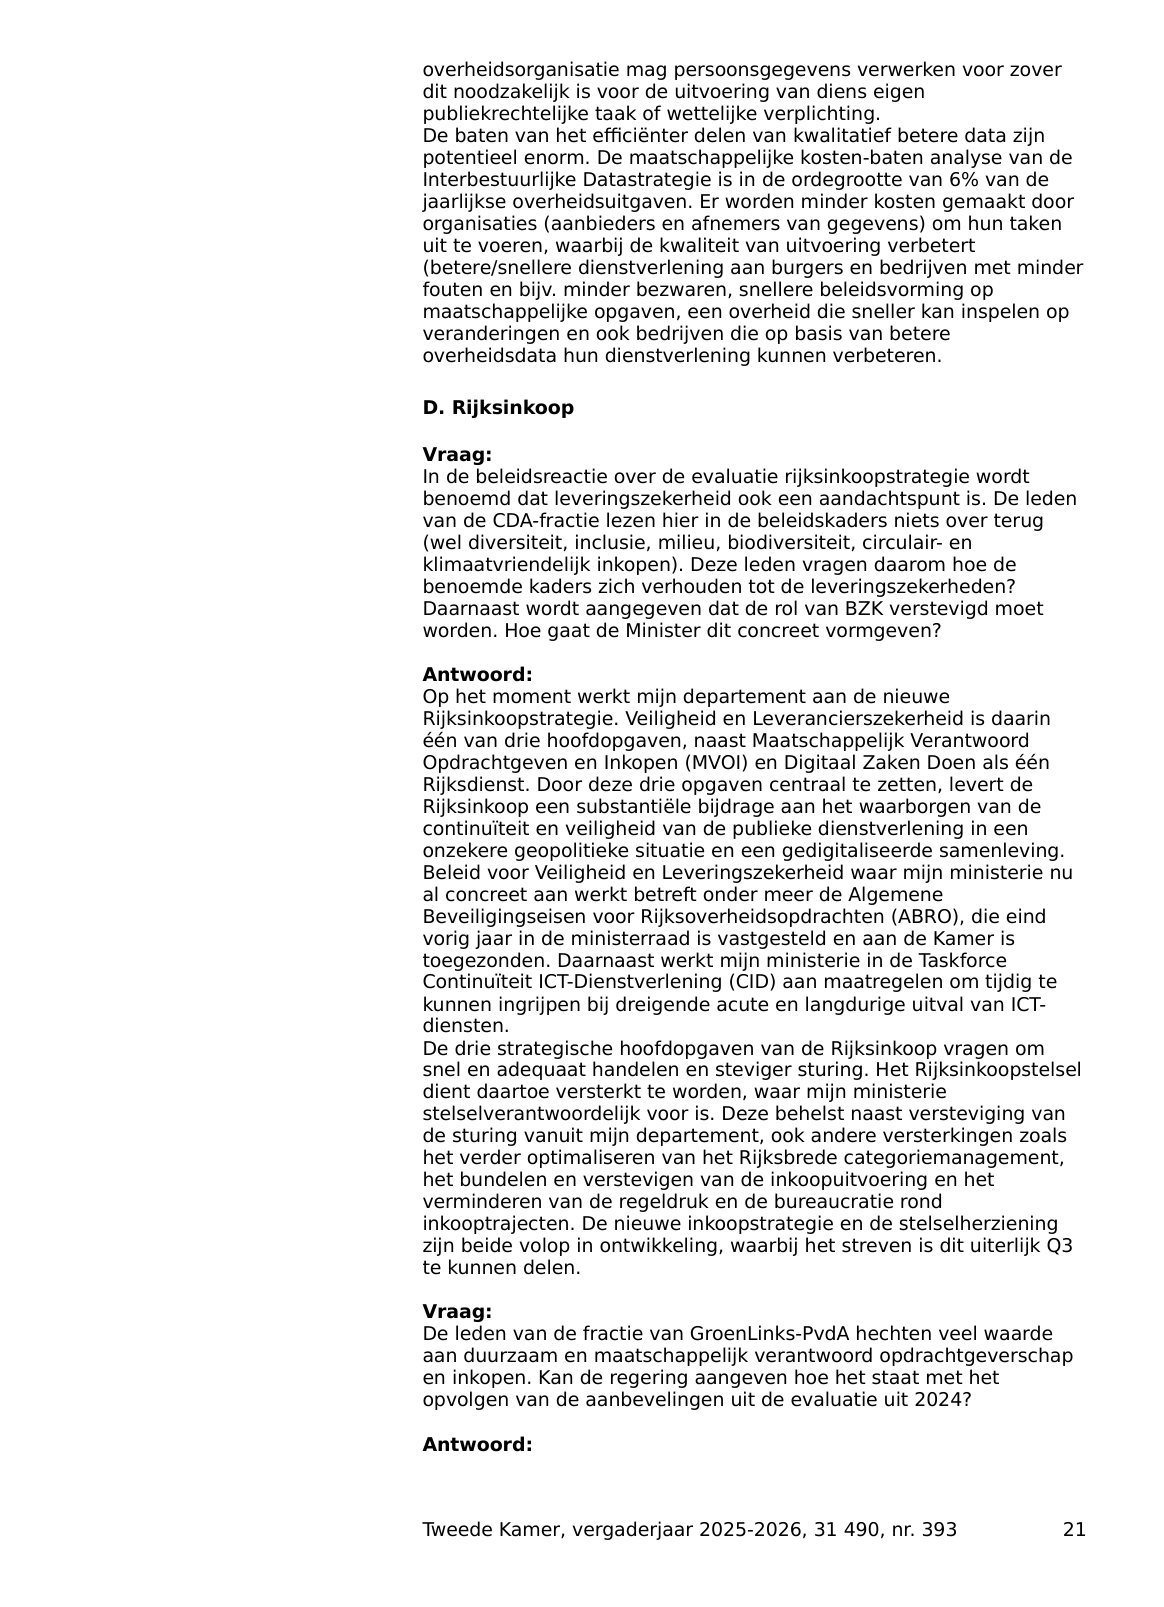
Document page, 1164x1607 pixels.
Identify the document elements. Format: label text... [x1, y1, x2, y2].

text overheidsorganisatie mag persoonsgegevens verwerken voor zover dit noodzakelijk is voor de uitvoering van diens eigen publiekrechtelijke taak of wettelijke verplichting. [422, 59, 1087, 125]
text Antwoord: [422, 664, 1087, 686]
subtitle D. Rijksinkoop [422, 397, 1087, 419]
text In de beleidsreactie over de evaluatie rijksinkoopstrategie wordt benoemd dat leveringszekerheid ook een aandachtspunt is. De leden van de CDA-fractie lezen hier in de beleidskaders niets over terug (wel diversiteit, inclusie, milieu, biodiversiteit, circulair- en klimaatvriendelijk inkopen). Deze leden vragen daarom hoe de benoemde kaders zich verhouden tot de leveringszekerheden? Daarnaast wordt aangegeven dat de rol van BZK verstevigd moet worden. Hoe gaat de Minister dit concreet vormgeven? [422, 466, 1087, 642]
text De leden van de fractie van GroenLinks-PvdA hechten veel waarde aan duurzaam en maatschappelijk verantwoord opdrachtgeverschap en inkopen. Kan de regering aangeven hoe het staat met het opvolgen van de aanbevelingen uit de evaluatie uit 2024? [422, 1323, 1087, 1411]
text Beleid voor Veiligheid en Leveringszekerheid waar mijn ministerie nu al concreet aan werkt betreft onder meer de Algemene Beveiligingseisen voor Rijksoverheidsopdrachten (ABRO), die eind vorig jaar in de ministerraad is vastgesteld en aan de Kamer is toegezonden. Daarnaast werkt mijn ministerie in de Taskforce Continuïteit ICT-Dienstverlening (CID) aan maatregelen om tijdig te kunnen ingrijpen bij dreigende acute en langdurige uitval van ICT-diensten. [422, 862, 1087, 1037]
text De baten van het efficiënter delen van kwalitatief betere data zijn potentieel enorm. De maatschappelijke kosten-baten analyse van de Interbestuurlijke Datastrategie is in de ordegrootte van 6% van de jaarlijkse overheidsuitgaven. Er worden minder kosten gemaakt door organisaties (aanbieders en afnemers van gegevens) om hun taken uit te voeren, waarbij de kwaliteit van uitvoering verbetert (betere/snellere dienstverlening aan burgers en bedrijven met minder fouten en bijv. minder bezwaren, snellere beleidsvorming op maatschappelijke opgaven, een overheid die sneller kan inspelen op veranderingen en ook bedrijven die op basis van betere overheidsdata hun dienstverlening kunnen verbeteren. [422, 125, 1087, 367]
text Vraag: [422, 1301, 1087, 1323]
text De drie strategische hoofdopgaven van de Rijksinkoop vragen om snel en adequaat handelen en steviger sturing. Het Rijksinkoopstelsel dient daartoe versterkt te worden, waar mijn ministerie stelselverantwoordelijk voor is. Deze behelst naast versteviging van de sturing vanuit mijn departement, ook andere versterkingen zoals het verder optimaliseren van het Rijksbrede categoriemanagement, het bundelen en verstevigen van de inkoopuitvoering en het verminderen van de regeldruk en de bureaucratie rond inkooptrajecten. De nieuwe inkoopstrategie en de stelselherziening zijn beide volop in ontwikkeling, waarbij het streven is dit uiterlijk Q3 te kunnen delen. [422, 1037, 1087, 1279]
text Vraag: [422, 444, 1087, 466]
text Op het moment werkt mijn departement aan de nieuwe Rijksinkoopstrategie. Veiligheid en Leverancierszekerheid is daarin één van drie hoofdopgaven, naast Maatschappelijk Verantwoord Opdrachtgeven en Inkopen (MVOI) en Digitaal Zaken Doen als één Rijksdienst. Door deze drie opgaven centraal te zetten, levert de Rijksinkoop een substantiële bijdrage aan het waarborgen van de continuïteit en veiligheid van de publieke dienstverlening in een onzekere geopolitieke situatie en een gedigitaliseerde samenleving. [422, 686, 1087, 862]
text Antwoord: [422, 1433, 1087, 1455]
